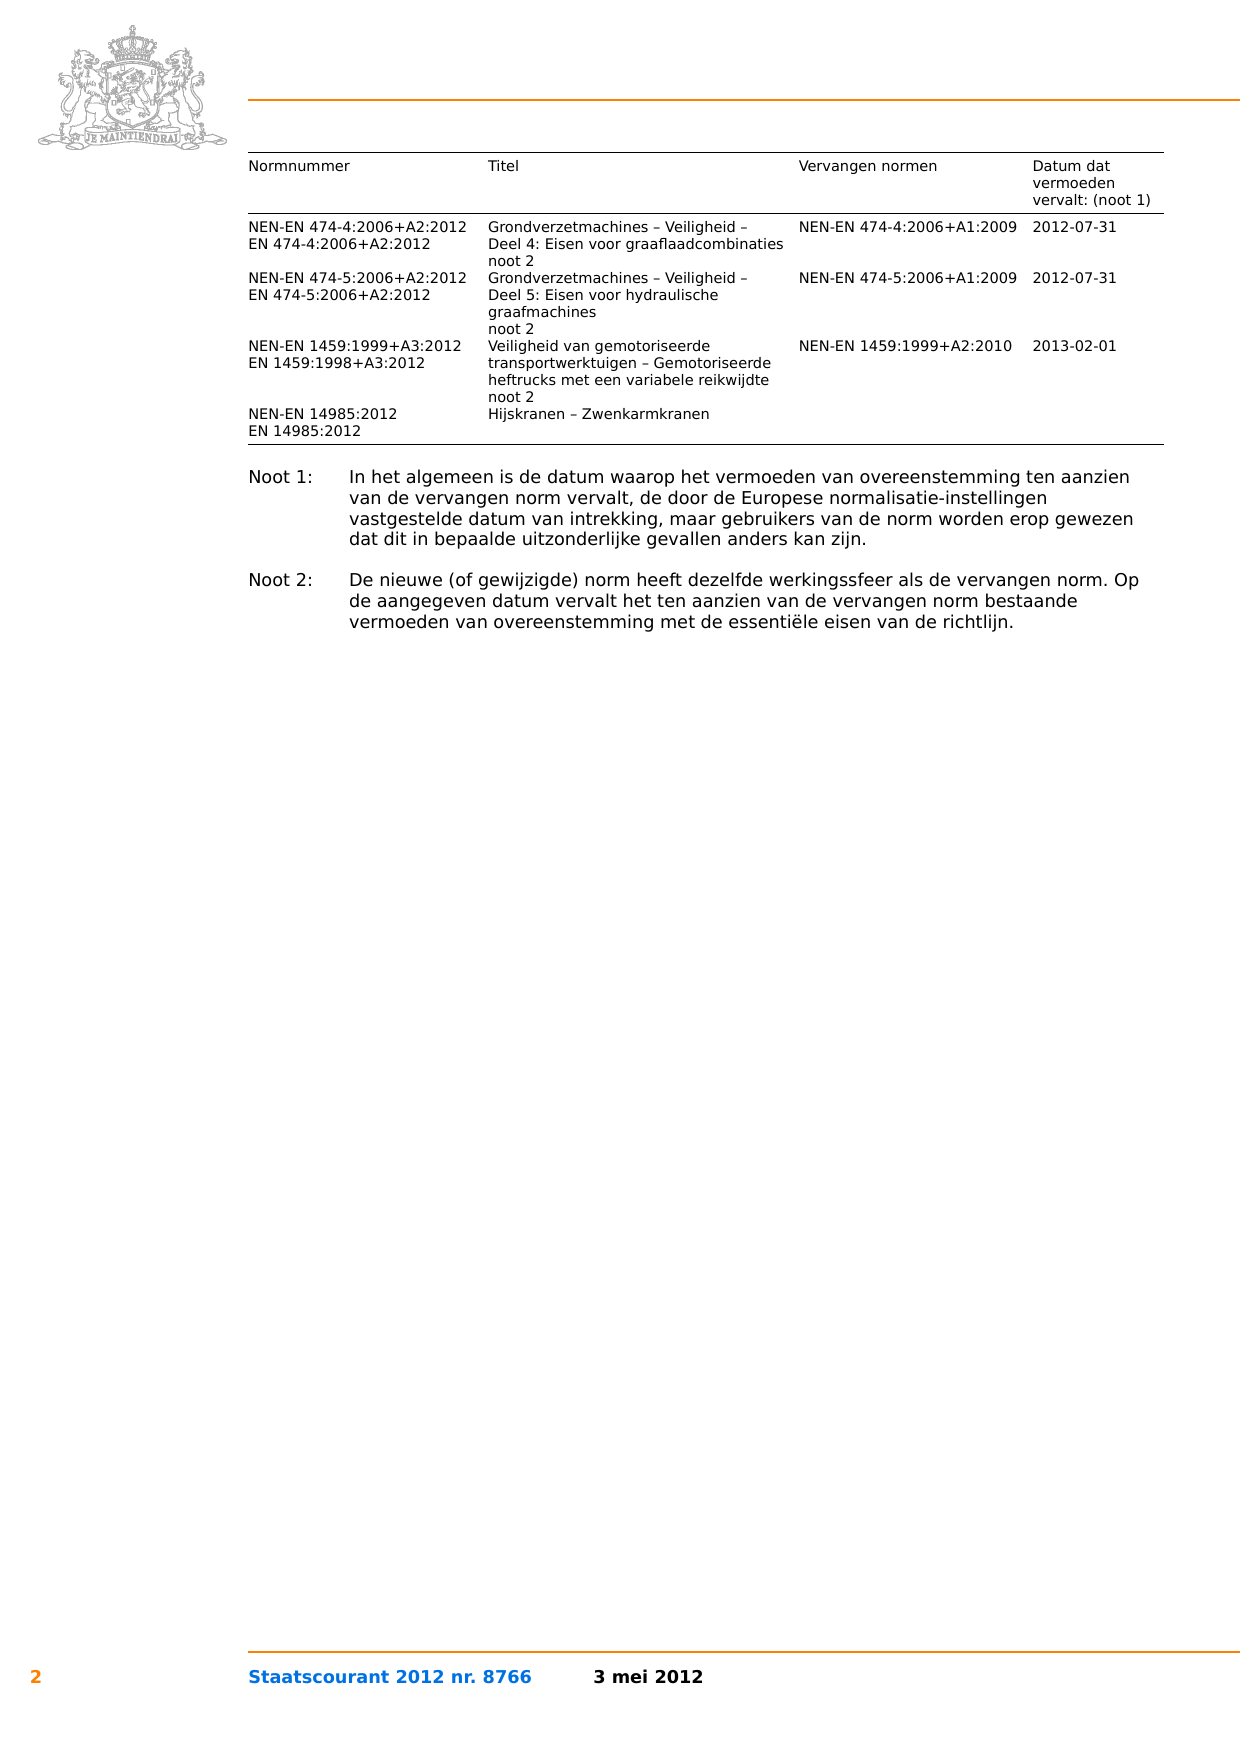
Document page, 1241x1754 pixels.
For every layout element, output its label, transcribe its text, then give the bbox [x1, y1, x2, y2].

table_cell 2012-07-31 [1026, 270, 1163, 338]
table_cell Hijskranen – Zwenkarmkranen [482, 406, 792, 444]
table_header Titel [482, 153, 792, 213]
table_cell Grondverzetmachines – Veiligheid – Deel 4: Eisen voor graaflaadcombinaties noot 2 [482, 214, 792, 270]
table_cell [248, 550, 343, 570]
table_cell 2012-07-31 [1026, 214, 1163, 270]
table_header In het algemeen is de datum waarop het vermoeden van overeenstemming ten aanzien van de vervangen norm vervalt, de door de Europese normalisatie-instellingen vastgestelde datum van intrekking, maar gebruikers van de norm worden erop gewezen dat dit in bepaalde uitzonderlijke gevallen anders kan zijn. [343, 467, 1163, 550]
picture [38, 25, 227, 150]
table_cell Noot 2: [248, 570, 343, 632]
table_cell De nieuwe (of gewijzigde) norm heeft dezelfde werkingssfeer als de vervangen norm. Op de aangegeven datum vervalt het ten aanzien van de vervangen norm bestaande vermoeden van overeenstemming met de essentiële eisen van de richtlijn. [343, 570, 1163, 632]
table_cell [1026, 406, 1163, 444]
table_cell NEN-EN 474-4:2006+A2:2012 EN 474-4:2006+A2:2012 [248, 214, 482, 270]
table_cell NEN-EN 1459:1999+A2:2010 [793, 338, 1026, 406]
table_cell NEN-EN 474-5:2006+A1:2009 [793, 270, 1026, 338]
table_cell [793, 406, 1026, 444]
table_header Datum dat vermoeden vervalt: (noot 1) [1026, 153, 1163, 213]
table_cell 2013-02-01 [1026, 338, 1163, 406]
table_cell NEN-EN 474-5:2006+A2:2012 EN 474-5:2006+A2:2012 [248, 270, 482, 338]
table_cell [343, 550, 1163, 570]
table_cell NEN-EN 14985:2012 EN 14985:2012 [248, 406, 482, 444]
table_header Noot 1: [248, 467, 343, 550]
table_cell Veiligheid van gemotoriseerde transportwerktuigen – Gemotoriseerde heftrucks met een variabele reikwijdte noot 2 [482, 338, 792, 406]
table_cell NEN-EN 1459:1999+A3:2012 EN 1459:1998+A3:2012 [248, 338, 482, 406]
table_header Normnummer [248, 153, 482, 213]
table_cell NEN-EN 474-4:2006+A1:2009 [793, 214, 1026, 270]
table_cell Grondverzetmachines – Veiligheid – Deel 5: Eisen voor hydraulische graafmachines noot 2 [482, 270, 792, 338]
table_header Vervangen normen [793, 153, 1026, 213]
